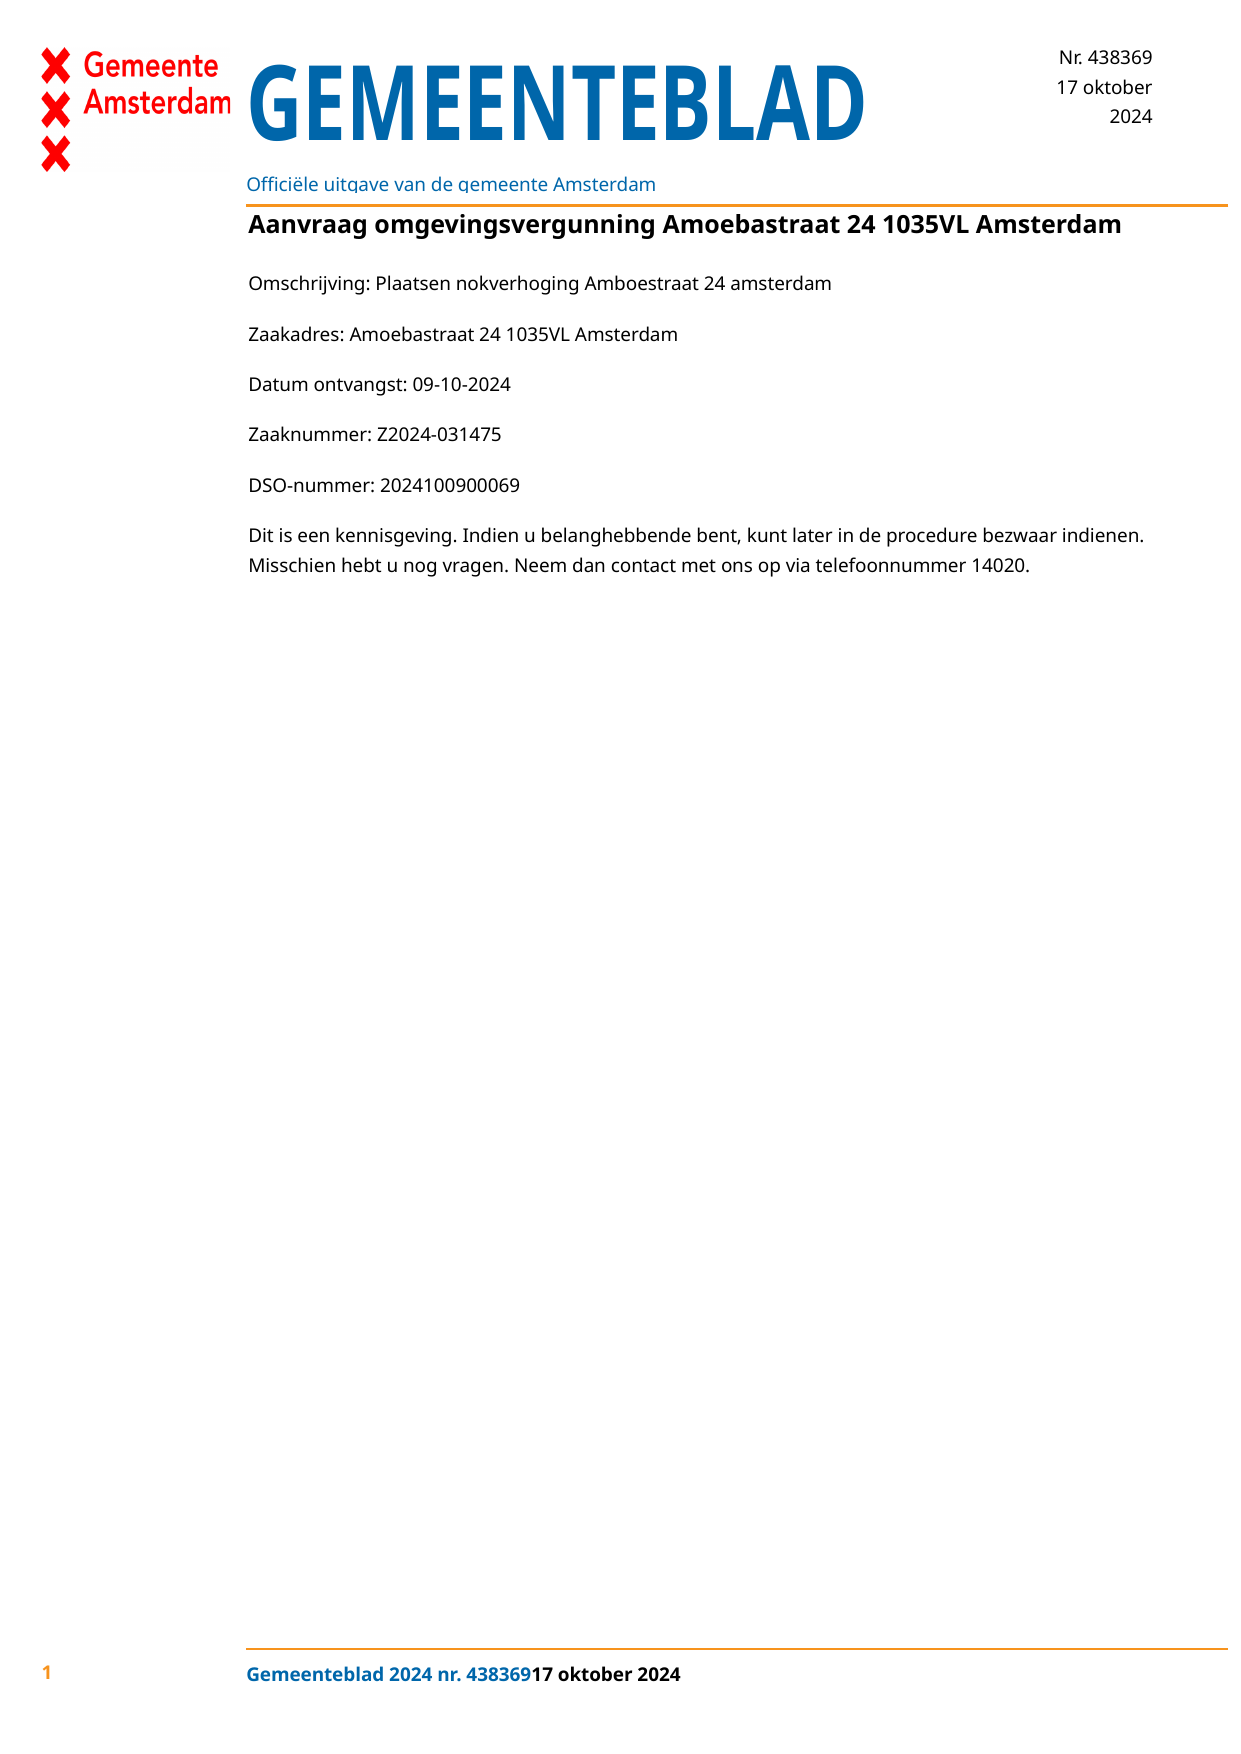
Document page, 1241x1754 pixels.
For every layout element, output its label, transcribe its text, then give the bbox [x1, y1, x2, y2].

text Aanvraag omgevingsvergunning Amoebastraat 24 1035VL Amsterdam [248, 207, 1152, 241]
text Omschrijving: Plaatsen nokverhoging Amboestraat 24 amsterdam [248, 270, 1152, 296]
text Zaaknummer: Z2024-031475 [248, 422, 1152, 447]
text DSO-nummer: 2024100900069 [248, 472, 1152, 498]
picture [41, 47, 231, 172]
text Dit is een kennisgeving. Indien u belanghebbende bent, kunt later in de procedure bezwaar indienen. Misschien hebt u nog vragen. Neem dan contact met ons op via telefoonnummer 14020. [248, 522, 1152, 578]
text Zaakadres: Amoebastraat 24 1035VL Amsterdam [248, 321, 1152, 346]
text Datum ontvangst: 09-10-2024 [248, 371, 1152, 397]
